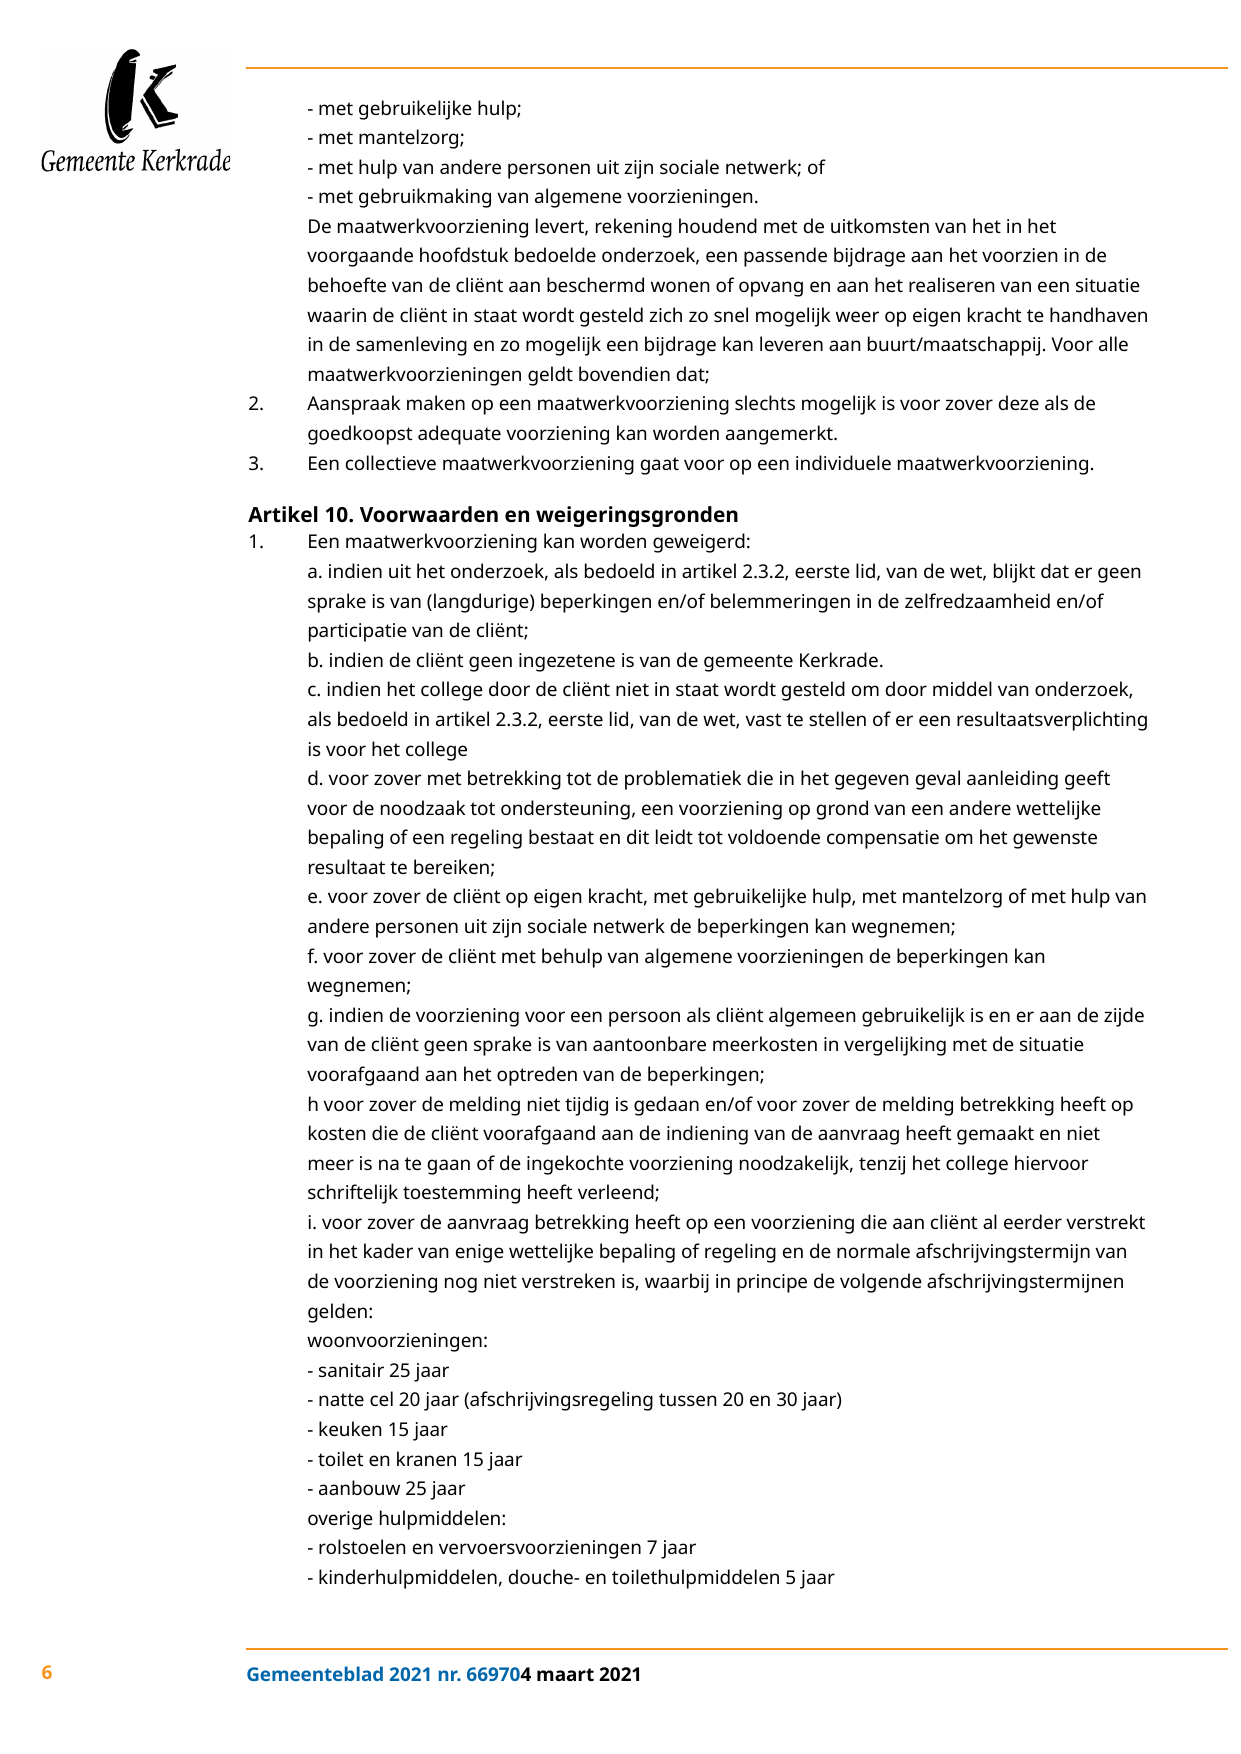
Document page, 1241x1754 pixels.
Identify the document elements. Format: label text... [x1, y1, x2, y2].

list - sanitair 25 jaar [248, 1357, 1152, 1383]
list overige hulpmiddelen: [248, 1505, 1152, 1531]
list - met hulp van andere personen uit zijn sociale netwerk; of [248, 154, 1152, 180]
list - met mantelzorg; [248, 124, 1152, 150]
list b. indien de cliënt geen ingezetene is van de gemeente Kerkrade. [248, 647, 1152, 673]
list - rolstoelen en vervoersvoorzieningen 7 jaar [248, 1534, 1152, 1560]
text Artikel 10. Voorwaarden en weigeringsgronden [248, 500, 1152, 529]
list - toilet en kranen 15 jaar [248, 1446, 1152, 1471]
picture [41, 47, 231, 172]
list d. voor zover met betrekking tot de problematiek die in het gegeven geval aanleiding geeft voor de noodzaak tot ondersteuning, een voorziening op grond van een andere wettelijke bepaling of een regeling bestaat en dit leidt tot voldoende compensatie om het gewenste resultaat te bereiken; [248, 765, 1152, 880]
list Aanspraak maken op een maatwerkvoorziening slechts mogelijk is voor zover deze als de goedkoopst adequate voorziening kan worden aangemerkt. [248, 391, 1152, 446]
list Een maatwerkvoorziening kan worden geweigerd: [248, 529, 1152, 554]
list - met gebruikelijke hulp; [248, 95, 1152, 121]
list - keuken 15 jaar [248, 1416, 1152, 1442]
list Een collectieve maatwerkvoorziening gaat voor op een individuele maatwerkvoorziening. [248, 450, 1152, 476]
list h voor zover de melding niet tijdig is gedaan en/of voor zover de melding betrekking heeft op kosten die de cliënt voorafgaand aan de indiening van de aanvraag heeft gemaakt en niet meer is na te gaan of de ingekochte voorziening noodzakelijk, tenzij het college hiervoor schriftelijk toestemming heeft verleend; [248, 1091, 1152, 1205]
list e. voor zover de cliënt op eigen kracht, met gebruikelijke hulp, met mantelzorg of met hulp van andere personen uit zijn sociale netwerk de beperkingen kan wegnemen; [248, 884, 1152, 939]
list De maatwerkvoorziening levert, rekening houdend met de uitkomsten van het in het voorgaande hoofdstuk bedoelde onderzoek, een passende bijdrage aan het voorzien in de behoefte van de cliënt aan beschermd wonen of opvang en aan het realiseren van een situatie waarin de cliënt in staat wordt gesteld zich zo snel mogelijk weer op eigen kracht te handhaven in de samenleving en zo mogelijk een bijdrage kan leveren aan buurt/maatschappij. Voor alle maatwerkvoorzieningen geldt bovendien dat; [248, 213, 1152, 387]
list a. indien uit het onderzoek, als bedoeld in artikel 2.3.2, eerste lid, van de wet, blijkt dat er geen sprake is van (langdurige) beperkingen en/of belemmeringen in de zelfredzaamheid en/of participatie van de cliënt; [248, 558, 1152, 643]
list g. indien de voorziening voor een persoon als cliënt algemeen gebruikelijk is en er aan de zijde van de cliënt geen sprake is van aantoonbare meerkosten in vergelijking met de situatie voorafgaand aan het optreden van de beperkingen; [248, 1002, 1152, 1087]
list - met gebruikmaking van algemene voorzieningen. [248, 183, 1152, 209]
list - aanbouw 25 jaar [248, 1475, 1152, 1501]
list f. voor zover de cliënt met behulp van algemene voorzieningen de beperkingen kan wegnemen; [248, 943, 1152, 998]
list c. indien het college door de cliënt niet in staat wordt gesteld om door middel van onderzoek, als bedoeld in artikel 2.3.2, eerste lid, van de wet, vast te stellen of er een resultaatsverplichting is voor het college [248, 677, 1152, 761]
list - kinderhulpmiddelen, douche- en toilethulpmiddelen 5 jaar [248, 1564, 1152, 1590]
list - natte cel 20 jaar (afschrijvingsregeling tussen 20 en 30 jaar) [248, 1387, 1152, 1412]
list woonvoorzieningen: [248, 1327, 1152, 1353]
list i. voor zover de aanvraag betrekking heeft op een voorziening die aan cliënt al eerder verstrekt in het kader van enige wettelijke bepaling of regeling en de normale afschrijvingstermijn van de voorziening nog niet verstreken is, waarbij in principe de volgende afschrijvingstermijnen gelden: [248, 1209, 1152, 1323]
